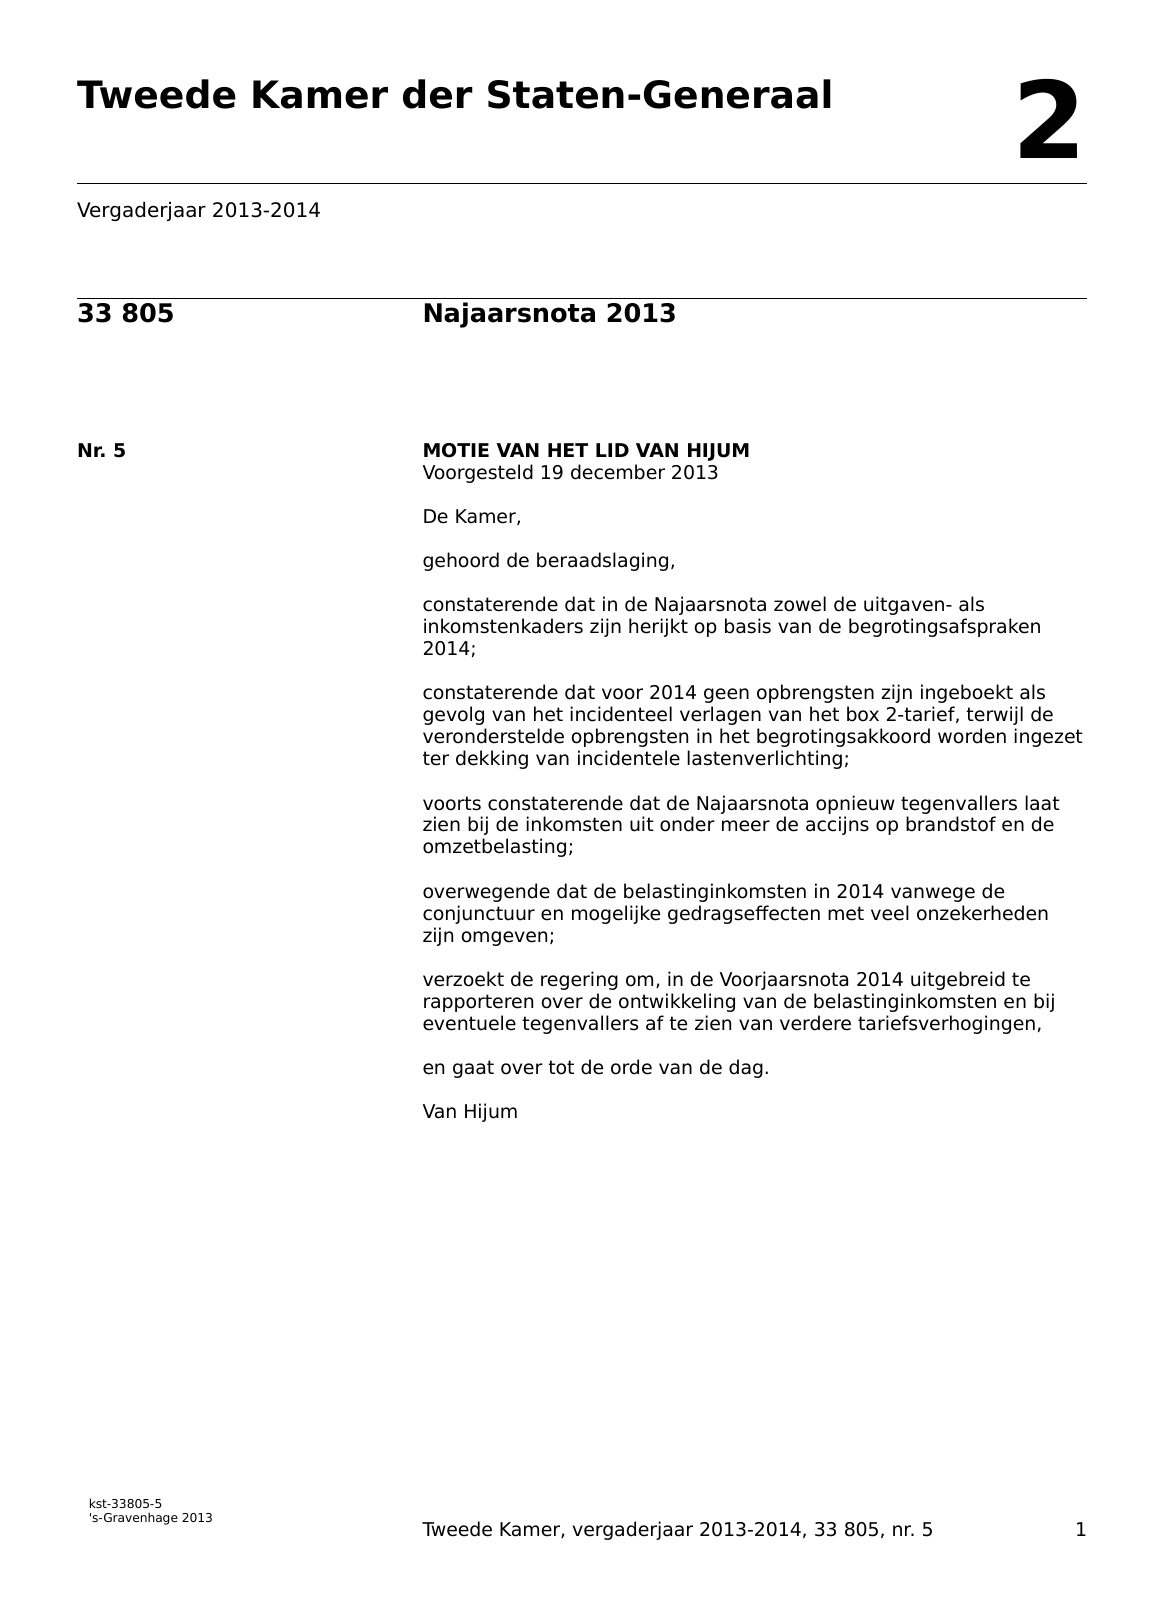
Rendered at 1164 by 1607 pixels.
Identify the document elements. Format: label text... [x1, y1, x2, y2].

text Van Hijum [422, 1101, 1087, 1123]
text overwegende dat de belastinginkomsten in 2014 vanwege de conjunctuur en mogelijke gedragseffecten met veel onzekerheden zijn omgeven; [422, 881, 1087, 946]
text verzoekt de regering om, in de Voorjaarsnota 2014 uitgebreid te rapporteren over de ontwikkeling van de belastinginkomsten en bij eventuele tegenvallers af te zien van verdere tariefsverhogingen, [422, 969, 1087, 1034]
text De Kamer, [422, 506, 1087, 528]
text constaterende dat in de Najaarsnota zowel de uitgaven- als inkomstenkaders zijn herijkt op basis van de begrotingsafspraken 2014; [422, 594, 1087, 660]
text en gaat over tot de orde van de dag. [422, 1057, 1087, 1079]
table_header 2 [886, 59, 1087, 183]
table_cell Vergaderjaar 2013-2014 [77, 184, 1087, 298]
text voorts constaterende dat de Najaarsnota opnieuw tegenvallers laat zien bij de inkomsten uit onder meer de accijns op brandstof en de omzetbelasting; [422, 792, 1087, 858]
text constaterende dat voor 2014 geen opbrengsten zijn ingeboekt als gevolg van het incidenteel verlagen van het box 2-tarief, terwijl de veronderstelde opbrengsten in het begrotingsakkoord worden ingezet ter dekking van incidentele lastenverlichting; [422, 682, 1087, 770]
subtitle Nr. 5 MOTIE VAN HET LID VAN HIJUM [77, 440, 1087, 462]
text gehoord de beraadslaging, [422, 550, 1087, 572]
text 's-Gravenhage 2013 [88, 1511, 323, 1525]
table_header Tweede Kamer der Staten-Generaal [77, 59, 886, 183]
subtitle 33 805 Najaarsnota 2013 [77, 299, 1087, 329]
text kst-33805-5 [88, 1497, 323, 1511]
text Voorgesteld 19 december 2013 [422, 462, 1087, 484]
